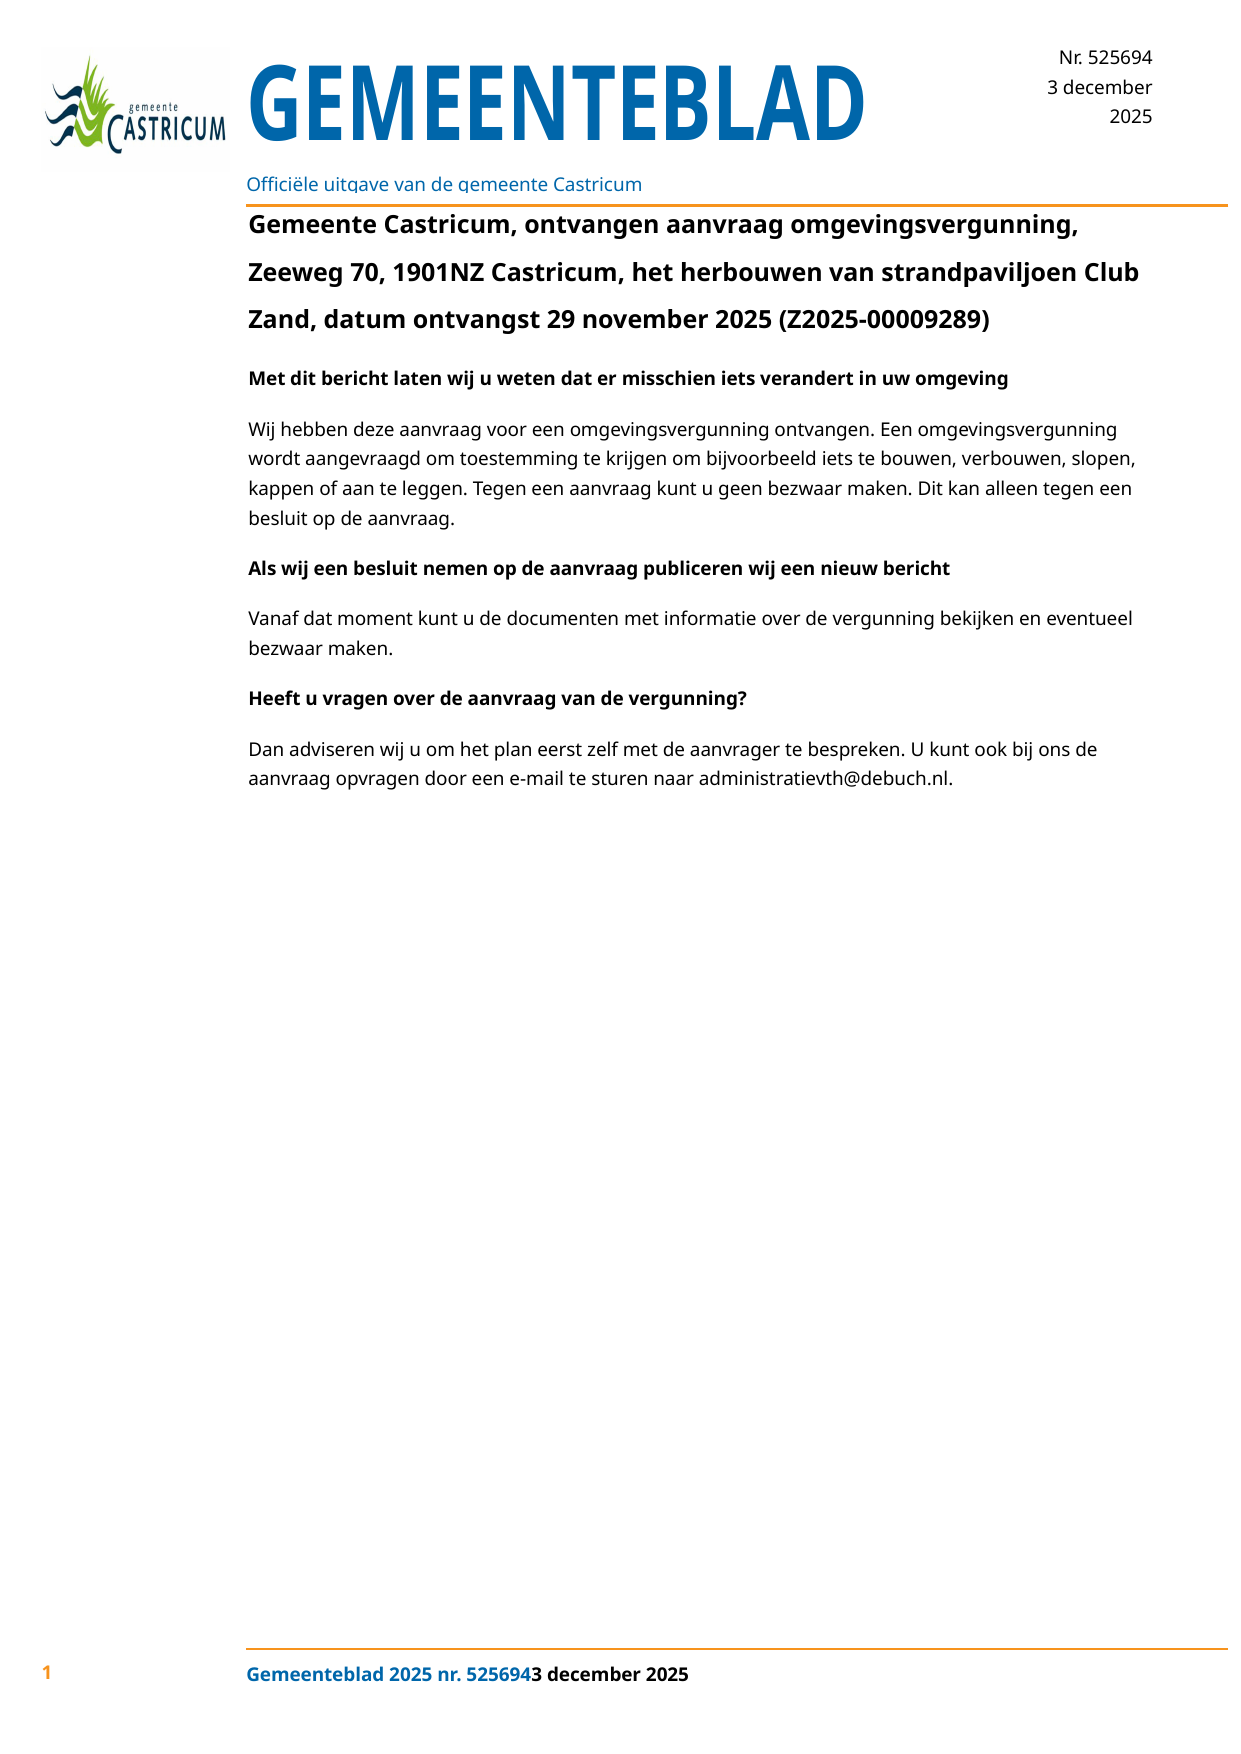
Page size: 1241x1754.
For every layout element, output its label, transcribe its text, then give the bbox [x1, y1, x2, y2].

text Als wij een besluit nemen op de aanvraag publiceren wij een nieuw bericht [248, 555, 1152, 581]
text Met dit bericht laten wij u weten dat er misschien iets verandert in uw omgeving [248, 366, 1152, 391]
text Dan adviseren wij u om het plan eerst zelf met de aanvrager te bespreken. U kunt ook bij ons de aanvraag opvragen door een e-mail te sturen naar administratievth@debuch.nl. [248, 736, 1152, 791]
text Heeft u vragen over de aanvraag van de vergunning? [248, 686, 1152, 711]
text Vanaf dat moment kunt u de documenten met informatie over de vergunning bekijken en eventueel bezwaar maken. [248, 606, 1152, 661]
picture [41, 47, 231, 172]
text Gemeente Castricum, ontvangen aanvraag omgevingsvergunning, Zeeweg 70, 1901NZ Castricum, het herbouwen van strandpaviljoen Club Zand, datum ontvangst 29 november 2025 (Z2025-00009289) [248, 207, 1152, 336]
text Wij hebben deze aanvraag voor een omgevingsvergunning ontvangen. Een omgevingsvergunning wordt aangevraagd om toestemming te krijgen om bijvoorbeeld iets te bouwen, verbouwen, slopen, kappen of aan te leggen. Tegen een aanvraag kunt u geen bezwaar maken. Dit kan alleen tegen een besluit op de aanvraag. [248, 416, 1152, 530]
